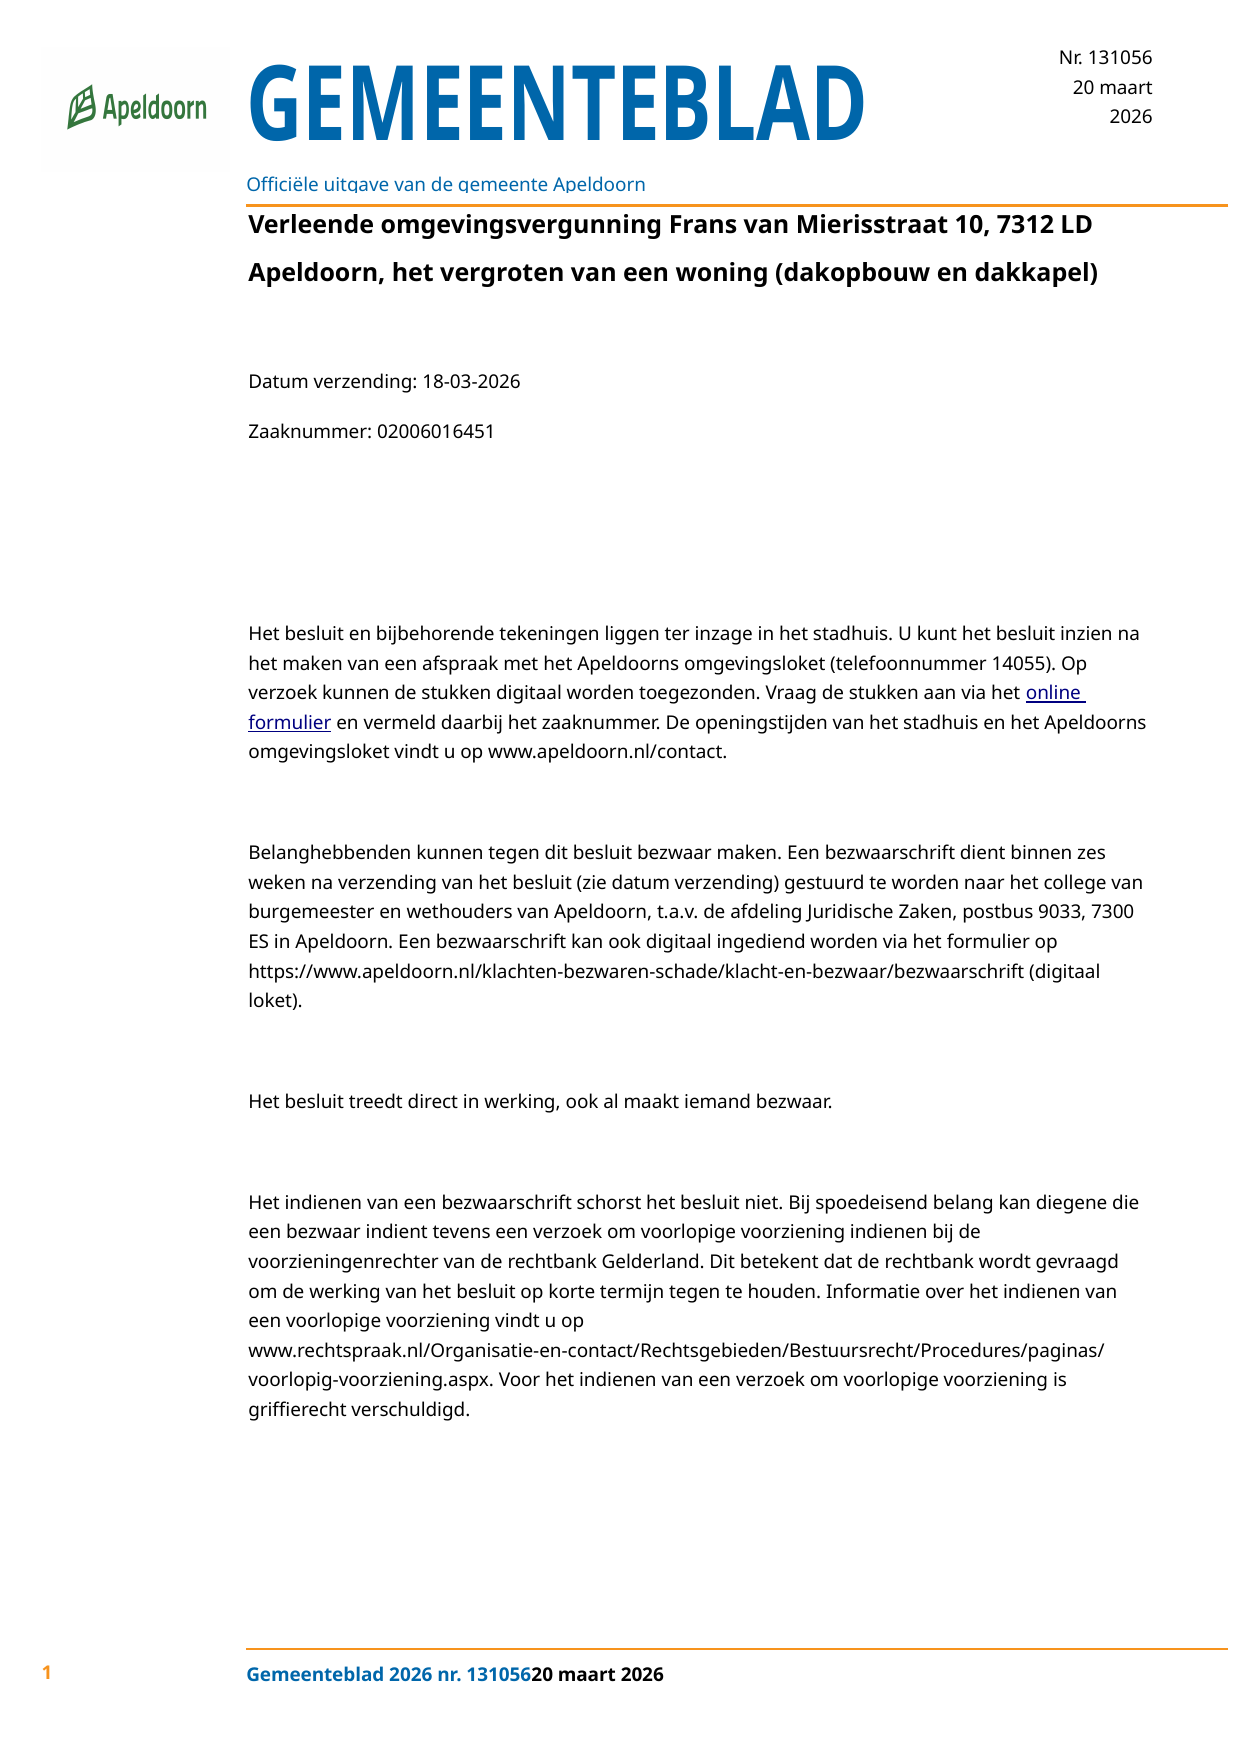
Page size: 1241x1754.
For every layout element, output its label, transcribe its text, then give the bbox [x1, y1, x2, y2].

text Het indienen van een bezwaarschrift schorst het besluit niet. Bij spoedeisend belang kan diegene die een bezwaar indient tevens een verzoek om voorlopige voorziening indienen bij de voorzieningenrechter van de rechtbank Gelderland. Dit betekent dat de rechtbank wordt gevraagd om de werking van het besluit op korte termijn tegen te houden. Informatie over het indienen van een voorlopige voorziening vindt u op www.rechtspraak.nl/Organisatie-en-contact/Rechtsgebieden/Bestuursrecht/Procedures/paginas/voorlopig-voorziening.aspx. Voor het indienen van een verzoek om voorlopige voorziening is griffierecht verschuldigd. [248, 1189, 1152, 1422]
text Het besluit en bijbehorende tekeningen liggen ter inzage in het stadhuis. U kunt het besluit inzien na het maken van een afspraak met het Apeldoorns omgevingsloket (telefoonnummer 14055). Op verzoek kunnen de stukken digitaal worden toegezonden. Vraag de stukken aan via het online formulier en vermeld daarbij het zaaknummer. De openingstijden van het stadhuis en het Apeldoorns omgevingsloket vindt u op www.apeldoorn.nl/contact. [248, 620, 1152, 764]
text Belanghebbenden kunnen tegen dit besluit bezwaar maken. Een bezwaarschrift dient binnen zes weken na verzending van het besluit (zie datum verzending) gestuurd te worden naar het college van burgemeester en wethouders van Apeldoorn, t.a.v. de afdeling Juridische Zaken, postbus 9033, 7300 ES in Apeldoorn. Een bezwaarschrift kan ook digitaal ingediend worden via het formulier op https://www.apeldoorn.nl/klachten-bezwaren-schade/klacht-en-bezwaar/bezwaarschrift (digitaal loket). [248, 839, 1152, 1013]
text Zaaknummer: 02006016451 [248, 419, 1152, 444]
text Datum verzending: 18-03-2026 [248, 368, 1152, 394]
text Het besluit treedt direct in werking, ook al maakt iemand bezwaar. [248, 1088, 1152, 1114]
text Verleende omgevingsvergunning Frans van Mierisstraat 10, 7312 LD Apeldoorn, het vergroten van een woning (dakopbouw en dakkapel) [248, 207, 1152, 288]
picture [41, 47, 231, 172]
